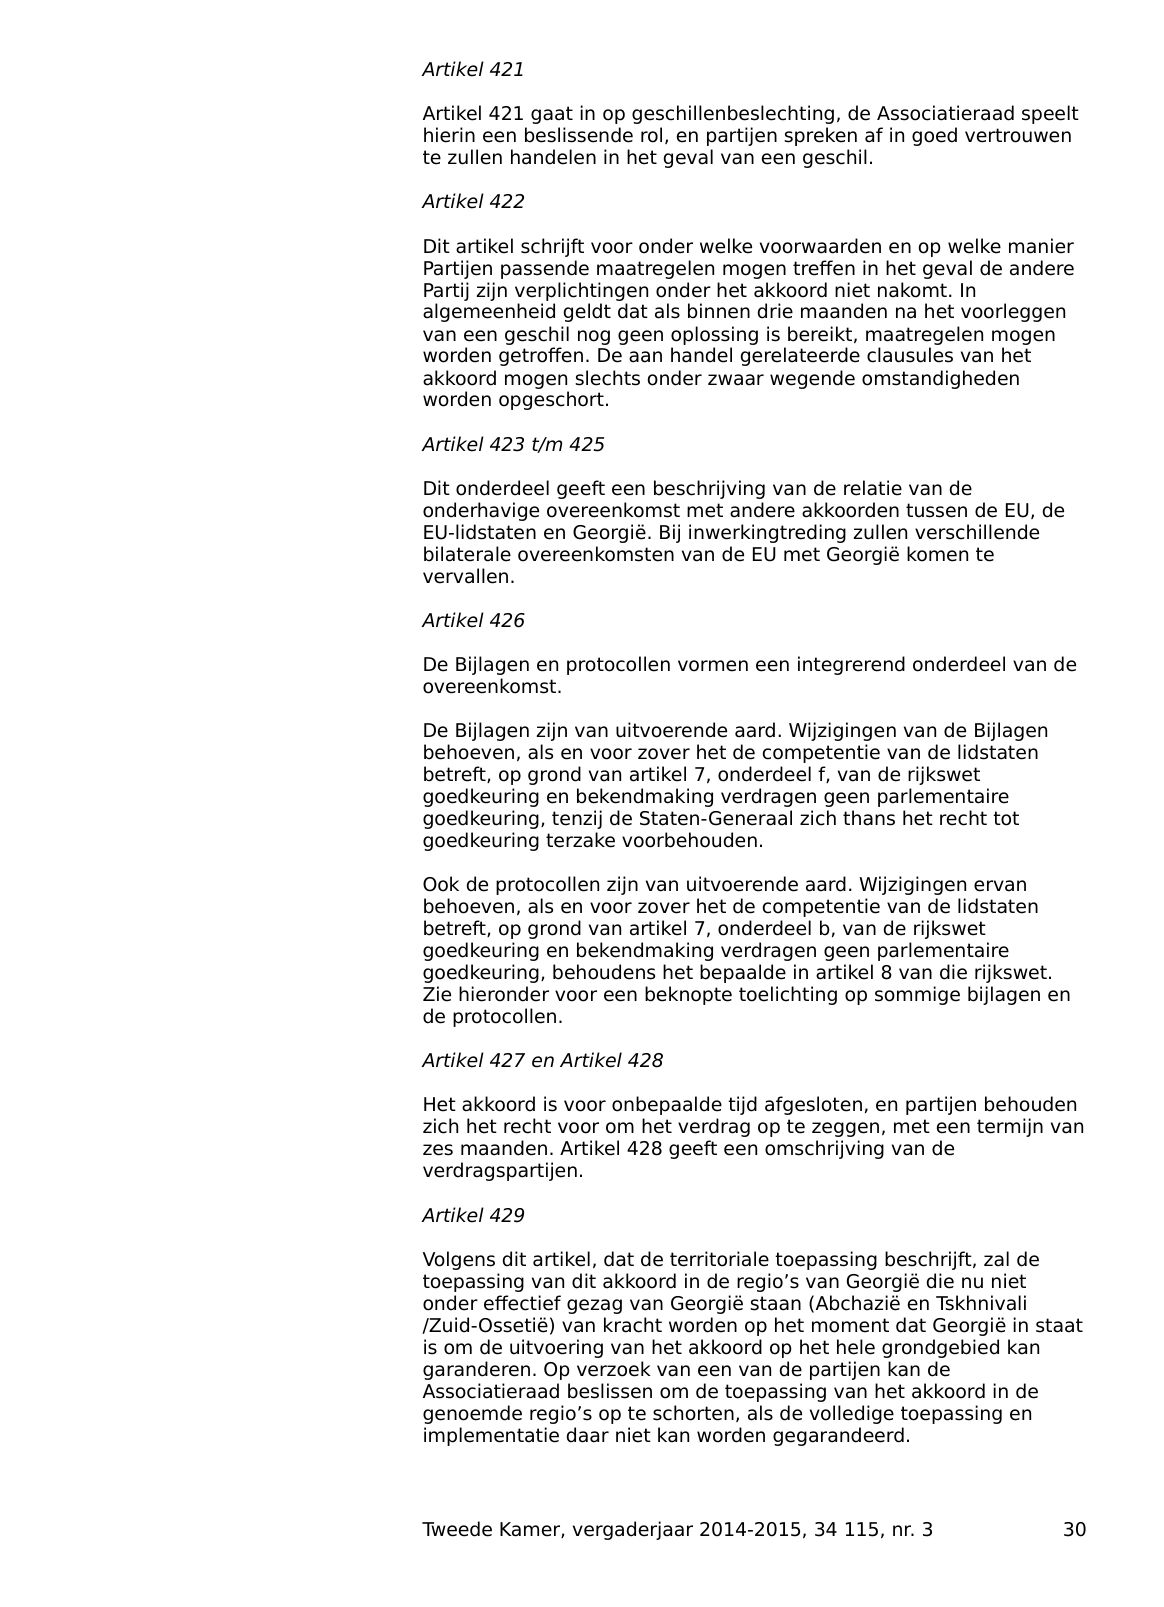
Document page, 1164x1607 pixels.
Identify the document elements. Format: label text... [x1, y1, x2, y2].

subtitle Artikel 429 [422, 1204, 1087, 1226]
text Zie hieronder voor een beknopte toelichting op sommige bijlagen en de protocollen. [422, 984, 1087, 1028]
text Dit onderdeel geeft een beschrijving van de relatie van de onderhavige overeenkomst met andere akkoorden tussen de EU, de EU-lidstaten en Georgië. Bij inwerkingtreding zullen verschillende bilaterale overeenkomsten van de EU met Georgië komen te vervallen. [422, 478, 1087, 588]
text Volgens dit artikel, dat de territoriale toepassing beschrijft, zal de toepassing van dit akkoord in de regio’s van Georgië die nu niet onder effectief gezag van Georgië staan (Abchazië en Tskhnivali /Zuid-Ossetië) van kracht worden op het moment dat Georgië in staat is om de uitvoering van het akkoord op het hele grondgebied kan garanderen. Op verzoek van een van de partijen kan de Associatieraad beslissen om de toepassing van het akkoord in de genoemde regio’s op te schorten, als de volledige toepassing en implementatie daar niet kan worden gegarandeerd. [422, 1249, 1087, 1446]
text De Bijlagen en protocollen vormen een integrerend onderdeel van de overeenkomst. [422, 654, 1087, 698]
subtitle Artikel 422 [422, 191, 1087, 213]
subtitle Artikel 426 [422, 610, 1087, 632]
text Artikel 421 gaat in op geschillenbeslechting, de Associatieraad speelt hierin een beslissende rol, en partijen spreken af in goed vertrouwen te zullen handelen in het geval van een geschil. [422, 103, 1087, 169]
subtitle Artikel 427 en Artikel 428 [422, 1050, 1087, 1072]
text Dit artikel schrijft voor onder welke voorwaarden en op welke manier Partijen passende maatregelen mogen treffen in het geval de andere Partij zijn verplichtingen onder het akkoord niet nakomt. In algemeenheid geldt dat als binnen drie maanden na het voorleggen van een geschil nog geen oplossing is bereikt, maatregelen mogen worden getroffen. De aan handel gerelateerde clausules van het akkoord mogen slechts onder zwaar wegende omstandigheden worden opgeschort. [422, 236, 1087, 411]
text Ook de protocollen zijn van uitvoerende aard. Wijzigingen ervan behoeven, als en voor zover het de competentie van de lidstaten betreft, op grond van artikel 7, onderdeel b, van de rijkswet goedkeuring en bekendmaking verdragen geen parlementaire goedkeuring, behoudens het bepaalde in artikel 8 van die rijkswet. [422, 874, 1087, 984]
text Het akkoord is voor onbepaalde tijd afgesloten, en partijen behouden zich het recht voor om het verdrag op te zeggen, met een termijn van zes maanden. Artikel 428 geeft een omschrijving van de verdragspartijen. [422, 1094, 1087, 1182]
subtitle Artikel 423 t/m 425 [422, 433, 1087, 456]
text De Bijlagen zijn van uitvoerende aard. Wijzigingen van de Bijlagen behoeven, als en voor zover het de competentie van de lidstaten betreft, op grond van artikel 7, onderdeel f, van de rijkswet goedkeuring en bekendmaking verdragen geen parlementaire goedkeuring, tenzij de Staten-Generaal zich thans het recht tot goedkeuring terzake voorbehouden. [422, 720, 1087, 852]
subtitle Artikel 421 [422, 59, 1087, 81]
